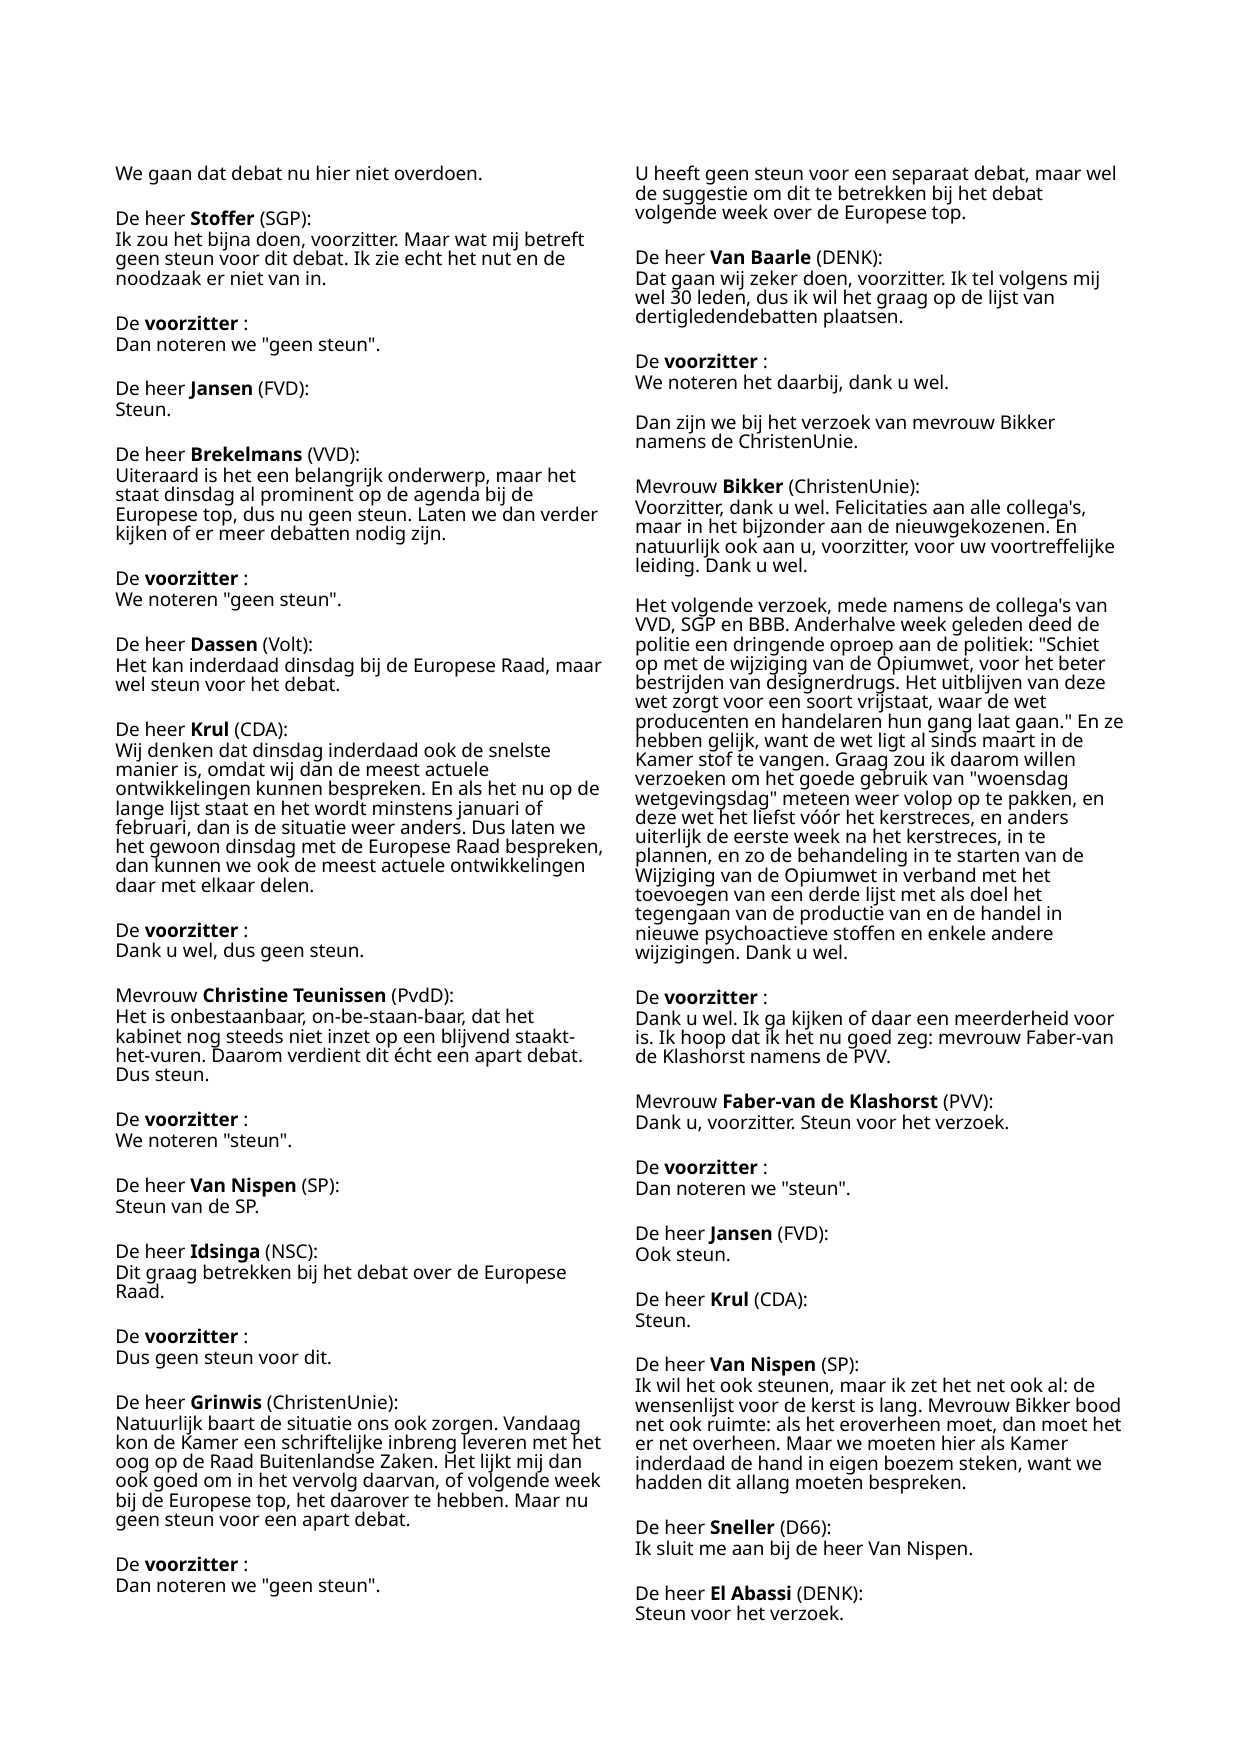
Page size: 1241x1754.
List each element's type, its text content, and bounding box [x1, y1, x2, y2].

text De voorzitter : [115, 310, 605, 336]
text Mevrouw Bikker (ChristenUnie): [635, 473, 1125, 499]
text De heer Brekelmans (VVD): [115, 441, 605, 467]
text Steun. [635, 1312, 1125, 1331]
text De heer Sneller (D66): [635, 1514, 1125, 1539]
text Dan zijn we bij het verzoek van mevrouw Bikker namens de ChristenUnie. [635, 414, 1125, 453]
text We noteren "geen steun". [115, 591, 605, 610]
text De heer Jansen (FVD): [635, 1220, 1125, 1246]
text De voorzitter : [635, 348, 1125, 374]
text Ik wil het ook steunen, maar ik zet het net ook al: de wensenlijst voor de kerst is lang. Mevrouw Bikker bood net ook ruimte: als het eroverheen moet, dan moet het er net overheen. Maar we moeten hier als Kamer inderdaad de hand in eigen boezem steken, want we hadden dit allang moeten bespreken. [635, 1377, 1125, 1493]
text We noteren "steun". [115, 1132, 605, 1151]
text De heer Van Baarle (DENK): [635, 244, 1125, 270]
text De heer Van Nispen (SP): [115, 1172, 605, 1198]
text De voorzitter : [115, 565, 605, 591]
text Het kan inderdaad dinsdag bij de Europese Raad, maar wel steun voor het debat. [115, 657, 605, 695]
text Steun voor het verzoek. [635, 1605, 1125, 1625]
text Dan noteren we "geen steun". [115, 336, 605, 355]
text Dat gaan wij zeker doen, voorzitter. Ik tel volgens mij wel 30 leden, dus ik wil het graag op de lijst van dertigledendebatten plaatsen. [635, 270, 1125, 327]
text De voorzitter : [115, 1106, 605, 1132]
text De heer Grinwis (ChristenUnie): [115, 1389, 605, 1414]
text Dank u, voorzitter. Steun voor het verzoek. [635, 1114, 1125, 1133]
text Dan noteren we "steun". [635, 1180, 1125, 1199]
text De voorzitter : [115, 1323, 605, 1349]
text Het is onbestaanbaar, on-be-staan-baar, dat het kabinet nog steeds niet inzet op een blijvend staakt-het-vuren. Daarom verdient dit écht een apart debat. Dus steun. [115, 1008, 605, 1085]
text De voorzitter : [635, 984, 1125, 1010]
text Het volgende verzoek, mede namens de collega's van VVD, SGP en BBB. Anderhalve week geleden deed de politie een dringende oproep aan de politiek: "Schiet op met de wijziging van de Opiumwet, voor het beter bestrijden van designerdrugs. Het uitblijven van deze wet zorgt voor een soort vrijstaat, waar de wet producenten en handelaren hun gang laat gaan." En ze hebben gelijk, want de wet ligt al sinds maart in de Kamer stof te vangen. Graag zou ik daarom willen verzoeken om het goede gebruik van "woensdag wetgevingsdag" meteen weer volop op te pakken, en deze wet het liefst vóór het kerstreces, en anders uiterlijk de eerste week na het kerstreces, in te plannen, en zo de behandeling in te starten van de Wijziging van de Opiumwet in verband met het toevoegen van een derde lijst met als doel het tegengaan van de productie van en de handel in nieuwe psychoactieve stoffen en enkele andere wijzigingen. Dank u wel. [635, 597, 1125, 963]
text De voorzitter : [115, 917, 605, 942]
text Uiteraard is het een belangrijk onderwerp, maar het staat dinsdag al prominent op de agenda bij de Europese top, dus nu geen steun. Laten we dan verder kijken of er meer debatten nodig zijn. [115, 467, 605, 544]
text Ik zou het bijna doen, voorzitter. Maar wat mij betreft geen steun voor dit debat. Ik zie echt het nut en de noodzaak er niet van in. [115, 231, 605, 289]
text We noteren het daarbij, dank u wel. [635, 374, 1125, 393]
text Voorzitter, dank u wel. Felicitaties aan alle collega's, maar in het bijzonder aan de nieuwgekozenen. En natuurlijk ook aan u, voorzitter, voor uw voortreffelijke leiding. Dank u wel. [635, 499, 1125, 576]
text De heer Dassen (Volt): [115, 631, 605, 657]
text De heer Krul (CDA): [115, 716, 605, 742]
text Ik sluit me aan bij de heer Van Nispen. [635, 1539, 1125, 1559]
text Wij denken dat dinsdag inderdaad ook de snelste manier is, omdat wij dan de meest actuele ontwikkelingen kunnen bespreken. En als het nu op de lange lijst staat en het wordt minstens januari of februari, dan is de situatie weer anders. Dus laten we het gewoon dinsdag met de Europese Raad bespreken, dan kunnen we ook de meest actuele ontwikkelingen daar met elkaar delen. [115, 742, 605, 896]
text We gaan dat debat nu hier niet overdoen. [115, 165, 605, 184]
text Mevrouw Faber-van de Klashorst (PVV): [635, 1088, 1125, 1114]
text De heer El Abassi (DENK): [635, 1580, 1125, 1605]
text De heer Van Nispen (SP): [635, 1352, 1125, 1377]
text Steun van de SP. [115, 1198, 605, 1217]
text De voorzitter : [115, 1551, 605, 1577]
text De heer Stoffer (SGP): [115, 205, 605, 231]
text Mevrouw Christine Teunissen (PvdD): [115, 983, 605, 1008]
text Dus geen steun voor dit. [115, 1349, 605, 1368]
text De heer Jansen (FVD): [115, 376, 605, 401]
text Ook steun. [635, 1246, 1125, 1265]
text Natuurlijk baart de situatie ons ook zorgen. Vandaag kon de Kamer een schriftelijke inbreng leveren met het oog op de Raad Buitenlandse Zaken. Het lijkt mij dan ook goed om in het vervolg daarvan, of volgende week bij de Europese top, het daarover te hebben. Maar nu geen steun voor een apart debat. [115, 1414, 605, 1530]
text Dank u wel, dus geen steun. [115, 942, 605, 962]
text De voorzitter : [635, 1154, 1125, 1180]
text Dit graag betrekken bij het debat over de Europese Raad. [115, 1264, 605, 1302]
text De heer Krul (CDA): [635, 1286, 1125, 1312]
text Dan noteren we "geen steun". [115, 1577, 605, 1596]
text De heer Idsinga (NSC): [115, 1238, 605, 1264]
text Dank u wel. Ik ga kijken of daar een meerderheid voor is. Ik hoop dat ik het nu goed zeg: mevrouw Faber-van de Klashorst namens de PVV. [635, 1010, 1125, 1067]
text Steun. [115, 401, 605, 421]
text U heeft geen steun voor een separaat debat, maar wel de suggestie om dit te betrekken bij het debat volgende week over de Europese top. [635, 165, 1125, 223]
